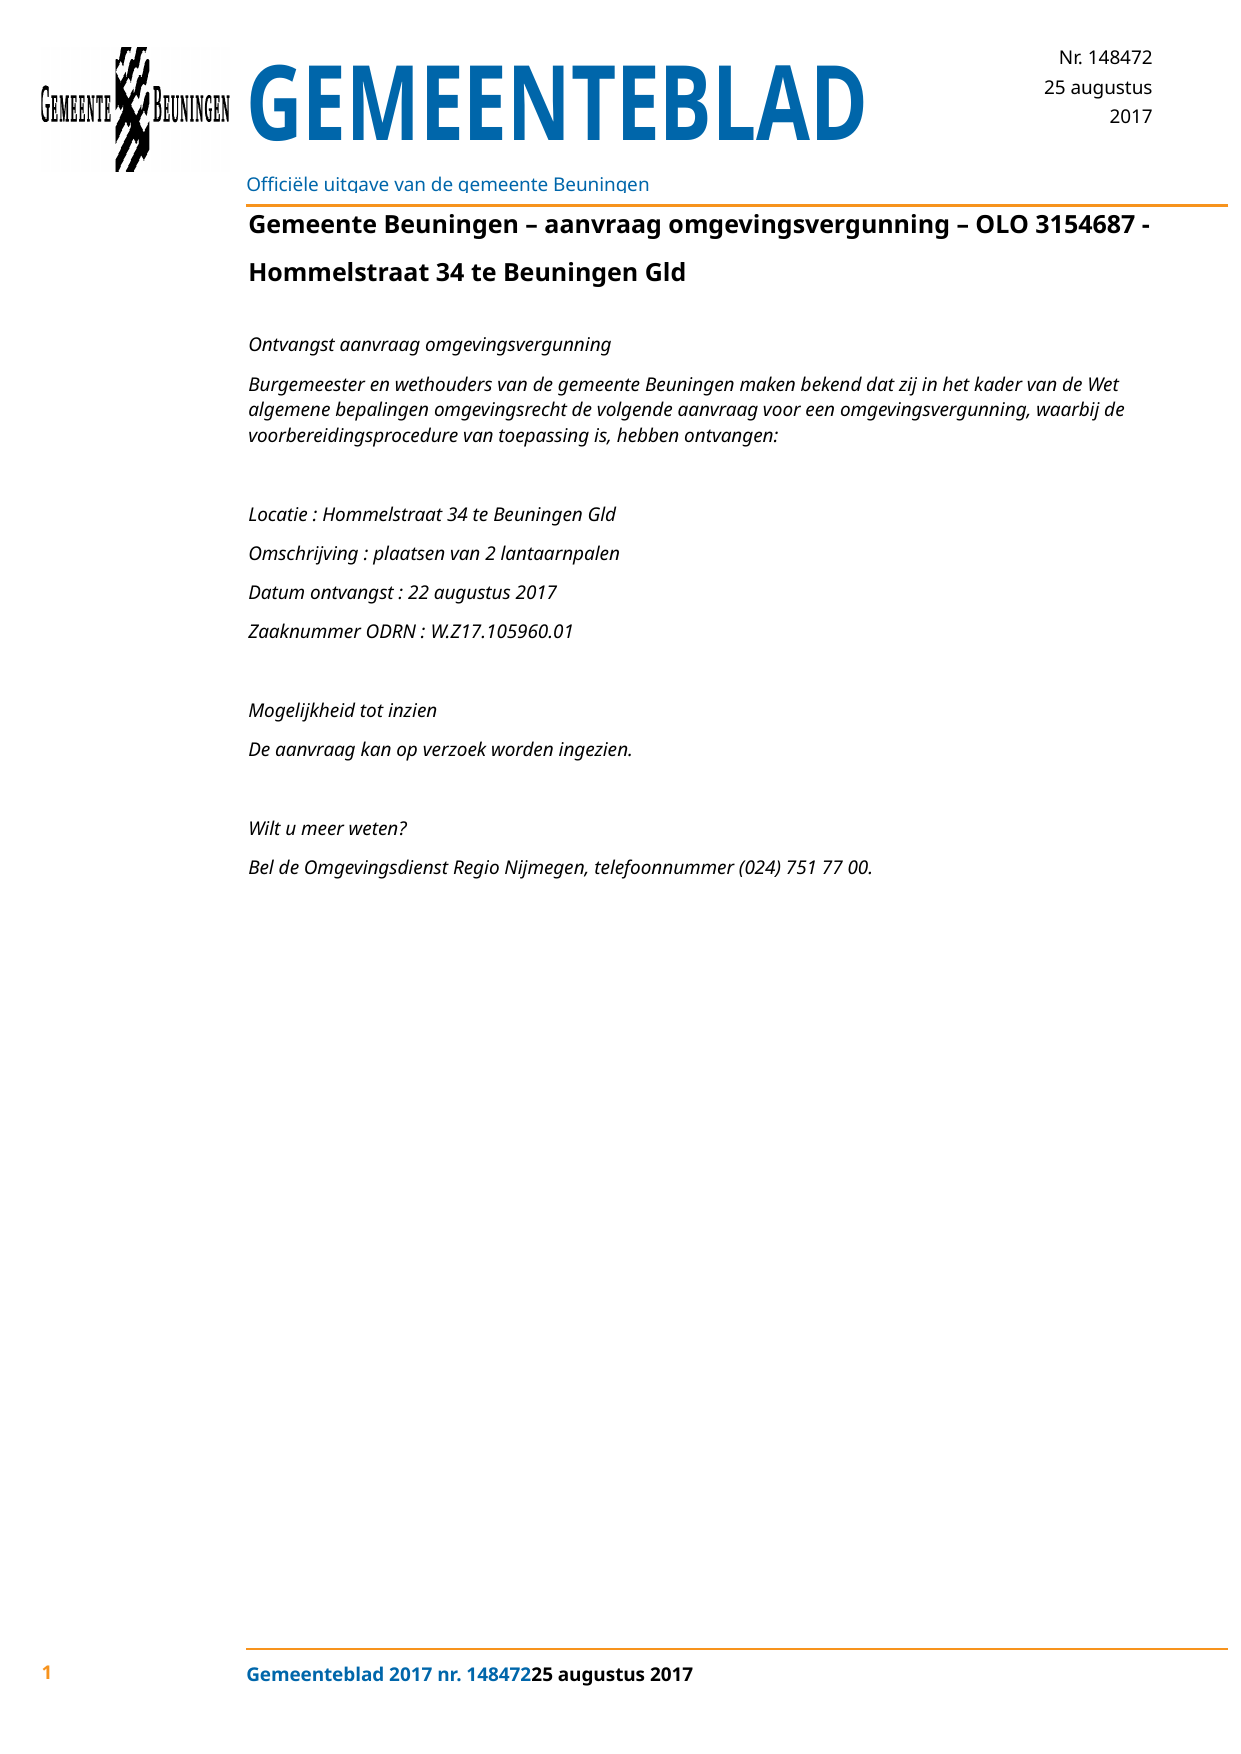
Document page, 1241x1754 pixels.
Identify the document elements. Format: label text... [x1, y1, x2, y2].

text Mogelijkheid tot inzien [248, 697, 1152, 723]
text Omschrijving : plaatsen van 2 lantaarnpalen [248, 540, 1152, 566]
text Gemeente Beuningen – aanvraag omgevingsvergunning – OLO 3154687 - Hommelstraat 34 te Beuningen Gld [248, 207, 1152, 288]
text Wilt u meer weten? [248, 815, 1152, 841]
text Datum ontvangst : 22 augustus 2017 [248, 579, 1152, 605]
text De aanvraag kan op verzoek worden ingezien. [248, 736, 1152, 762]
text Burgemeester en wethouders van de gemeente Beuningen maken bekend dat zij in het kader van de Wet algemene bepalingen omgevingsrecht de volgende aanvraag voor een omgevingsvergunning, waarbij de voorbereidingsprocedure van toepassing is, hebben ontvangen: [248, 371, 1152, 448]
text Bel de Omgevingsdienst Regio Nijmegen, telefoonnummer (024) 751 77 00. [248, 854, 1152, 880]
text Locatie : Hommelstraat 34 te Beuningen Gld [248, 501, 1152, 526]
text Zaaknummer ODRN : W.Z17.105960.01 [248, 618, 1152, 644]
picture [41, 47, 231, 172]
text Ontvangst aanvraag omgevingsvergunning [248, 331, 1152, 357]
